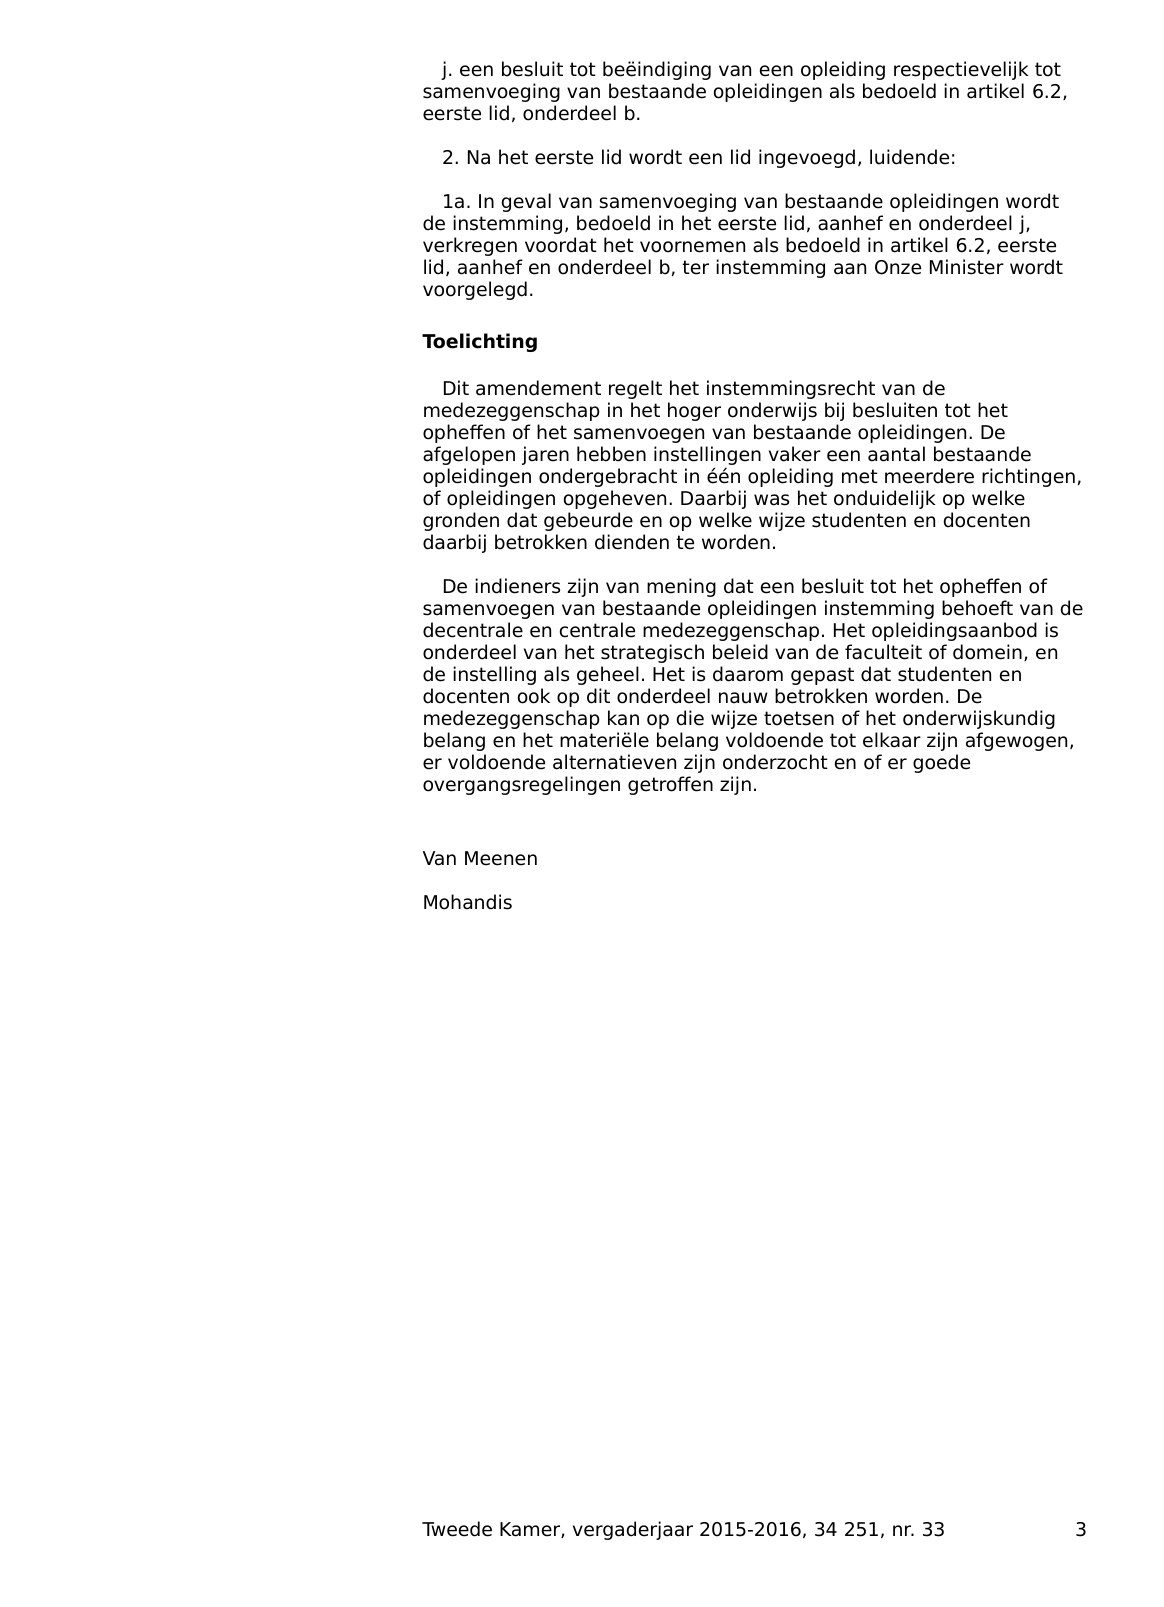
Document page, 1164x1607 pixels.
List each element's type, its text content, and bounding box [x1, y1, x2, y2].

text De indieners zijn van mening dat een besluit tot het opheffen of samenvoegen van bestaande opleidingen instemming behoeft van de decentrale en centrale medezeggenschap. Het opleidingsaanbod is onderdeel van het strategisch beleid van de faculteit of domein, en de instelling als geheel. Het is daarom gepast dat studenten en docenten ook op dit onderdeel nauw betrokken worden. De medezeggenschap kan op die wijze toetsen of het onderwijskundig belang en het materiële belang voldoende tot elkaar zijn afgewogen, er voldoende alternatieven zijn onderzocht en of er goede overgangsregelingen getroffen zijn. [422, 576, 1087, 796]
text j. een besluit tot beëindiging van een opleiding respectievelijk tot samenvoeging van bestaande opleidingen als bedoeld in artikel 6.2, eerste lid, onderdeel b. [422, 59, 1087, 125]
text 1a. In geval van samenvoeging van bestaande opleidingen wordt de instemming, bedoeld in het eerste lid, aanhef en onderdeel j, verkregen voordat het voornemen als bedoeld in artikel 6.2, eerste lid, aanhef en onderdeel b, ter instemming aan Onze Minister wordt voorgelegd. [422, 191, 1087, 301]
subtitle Toelichting [422, 331, 1087, 353]
text 2. Na het eerste lid wordt een lid ingevoegd, luidende: [422, 147, 1087, 169]
text Dit amendement regelt het instemmingsrecht van de medezeggenschap in het hoger onderwijs bij besluiten tot het opheffen of het samenvoegen van bestaande opleidingen. De afgelopen jaren hebben instellingen vaker een aantal bestaande opleidingen ondergebracht in één opleiding met meerdere richtingen, of opleidingen opgeheven. Daarbij was het onduidelijk op welke gronden dat gebeurde en op welke wijze studenten en docenten daarbij betrokken dienden te worden. [422, 378, 1087, 554]
text Van Meenen Mohandis [422, 826, 1087, 914]
